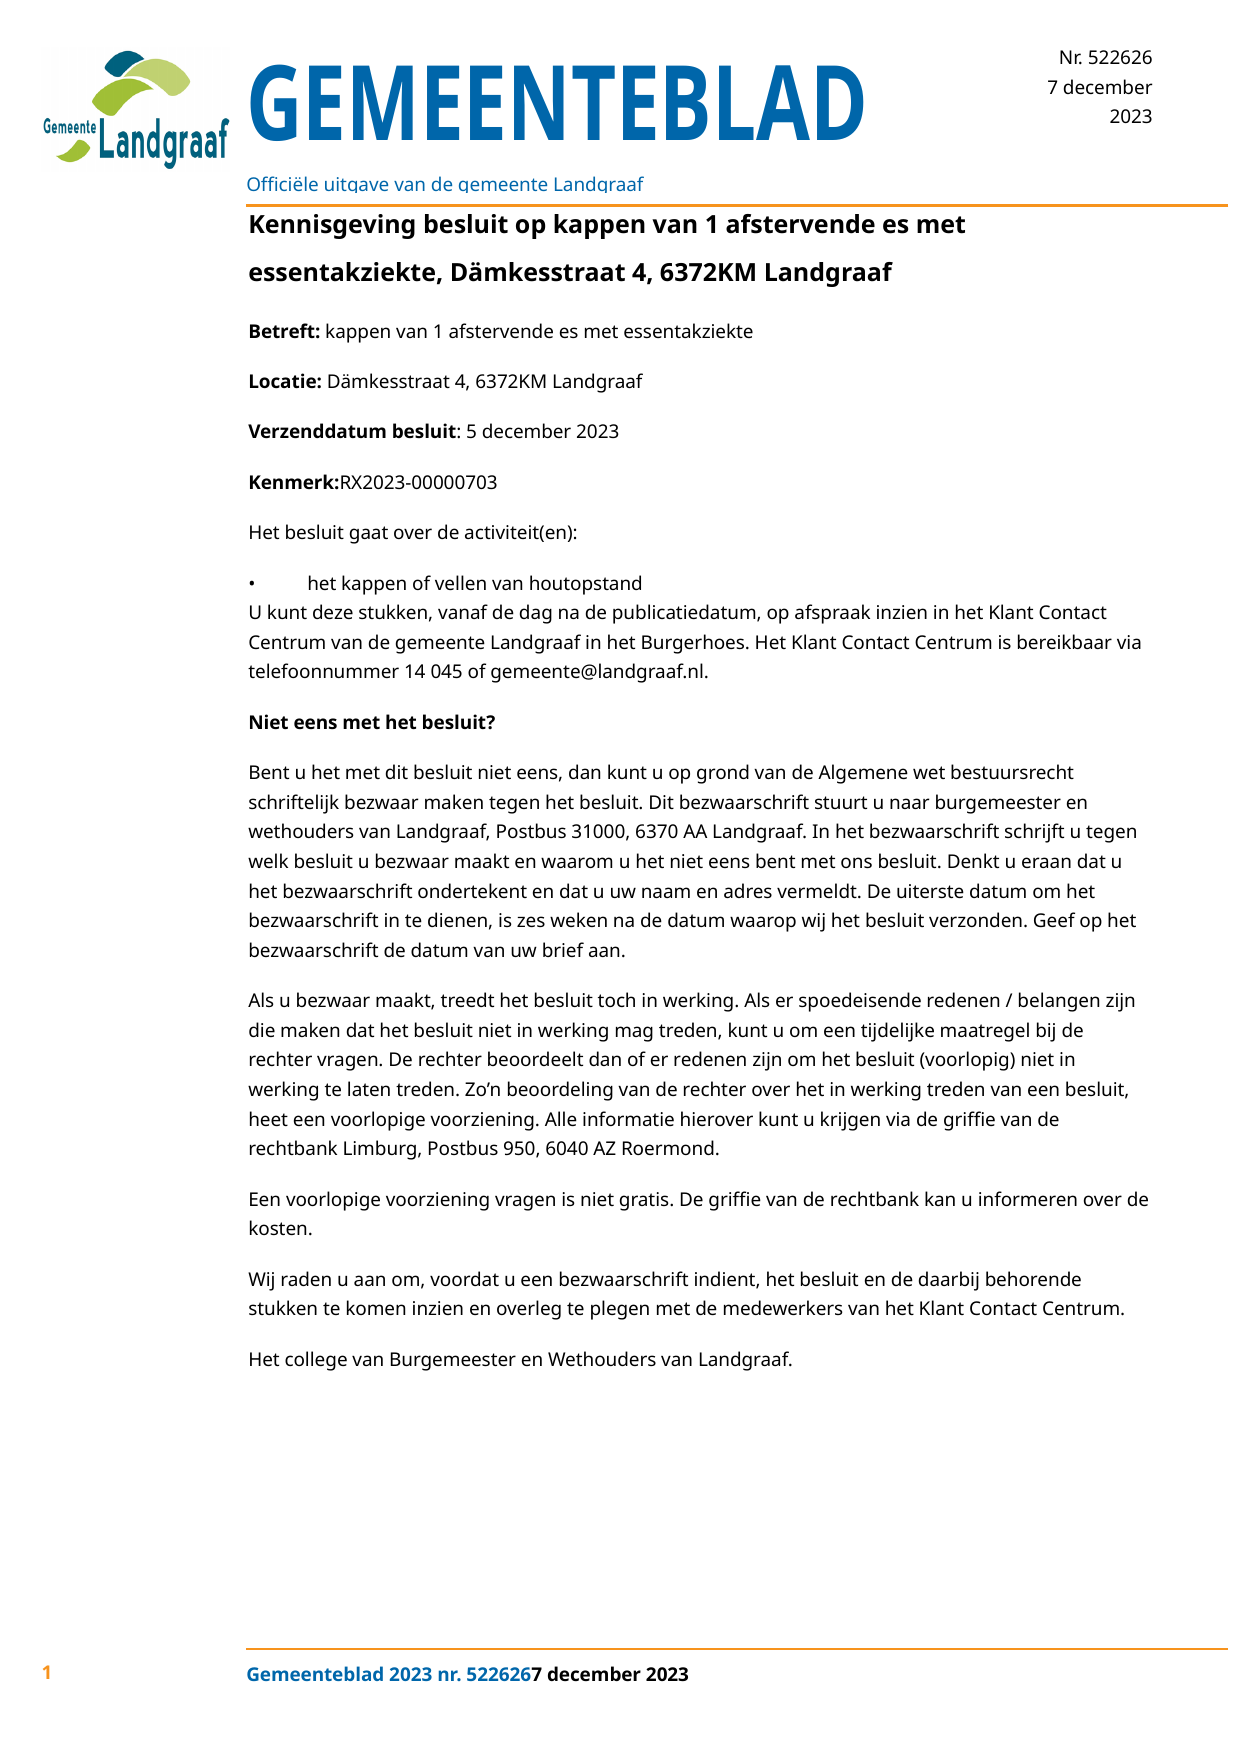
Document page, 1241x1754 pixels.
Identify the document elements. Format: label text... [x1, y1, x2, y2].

text Wij raden u aan om, voordat u een bezwaarschrift indient, het besluit en de daarbij behorende stukken te komen inzien en overleg te plegen met de medewerkers van het Klant Contact Centrum. [248, 1266, 1152, 1321]
text Het besluit gaat over de activiteit(en): [248, 519, 1152, 545]
text U kunt deze stukken, vanaf de dag na de publicatiedatum, op afspraak inzien in het Klant Contact Centrum van de gemeente Landgraaf in het Burgerhoes. Het Klant Contact Centrum is bereikbaar via telefoonnummer 14 045 of gemeente@landgraaf.nl. [248, 599, 1152, 684]
text Een voorlopige voorziening vragen is niet gratis. De griffie van de rechtbank kan u informeren over de kosten. [248, 1186, 1152, 1241]
picture [41, 47, 231, 172]
text Kenmerk:RX2023-00000703 [248, 469, 1152, 495]
text Locatie: Dämkesstraat 4, 6372KM Landgraaf [248, 368, 1152, 394]
text Als u bezwaar maakt, treedt het besluit toch in werking. Als er spoedeisende redenen / belangen zijn die maken dat het besluit niet in werking mag treden, kunt u om een tijdelijke maatregel bij de rechter vragen. De rechter beoordeelt dan of er redenen zijn om het besluit (voorlopig) niet in werking te laten treden. Zo’n beoordeling van de rechter over het in werking treden van een besluit, heet een voorlopige voorziening. Alle informatie hierover kunt u krijgen via de griffie van de rechtbank Limburg, Postbus 950, 6040 AZ Roermond. [248, 987, 1152, 1161]
text Het college van Burgemeester en Wethouders van Landgraaf. [248, 1346, 1152, 1372]
text Betreft: kappen van 1 afstervende es met essentakziekte [248, 318, 1152, 344]
list het kappen of vellen van houtopstand [248, 570, 1152, 596]
text Bent u het met dit besluit niet eens, dan kunt u op grond van de Algemene wet bestuursrecht schriftelijk bezwaar maken tegen het besluit. Dit bezwaarschrift stuurt u naar burgemeester en wethouders van Landgraaf, Postbus 31000, 6370 AA Landgraaf. In het bezwaarschrift schrijft u tegen welk besluit u bezwaar maakt en waarom u het niet eens bent met ons besluit. Denkt u eraan dat u het bezwaarschrift ondertekent en dat u uw naam en adres vermeldt. De uiterste datum om het bezwaarschrift in te dienen, is zes weken na de datum waarop wij het besluit verzonden. Geef op het bezwaarschrift de datum van uw brief aan. [248, 759, 1152, 963]
text Verzenddatum besluit: 5 december 2023 [248, 419, 1152, 444]
text Kennisgeving besluit op kappen van 1 afstervende es met essentakziekte, Dämkesstraat 4, 6372KM Landgraaf [248, 207, 1152, 288]
text Niet eens met het besluit? [248, 709, 1152, 735]
